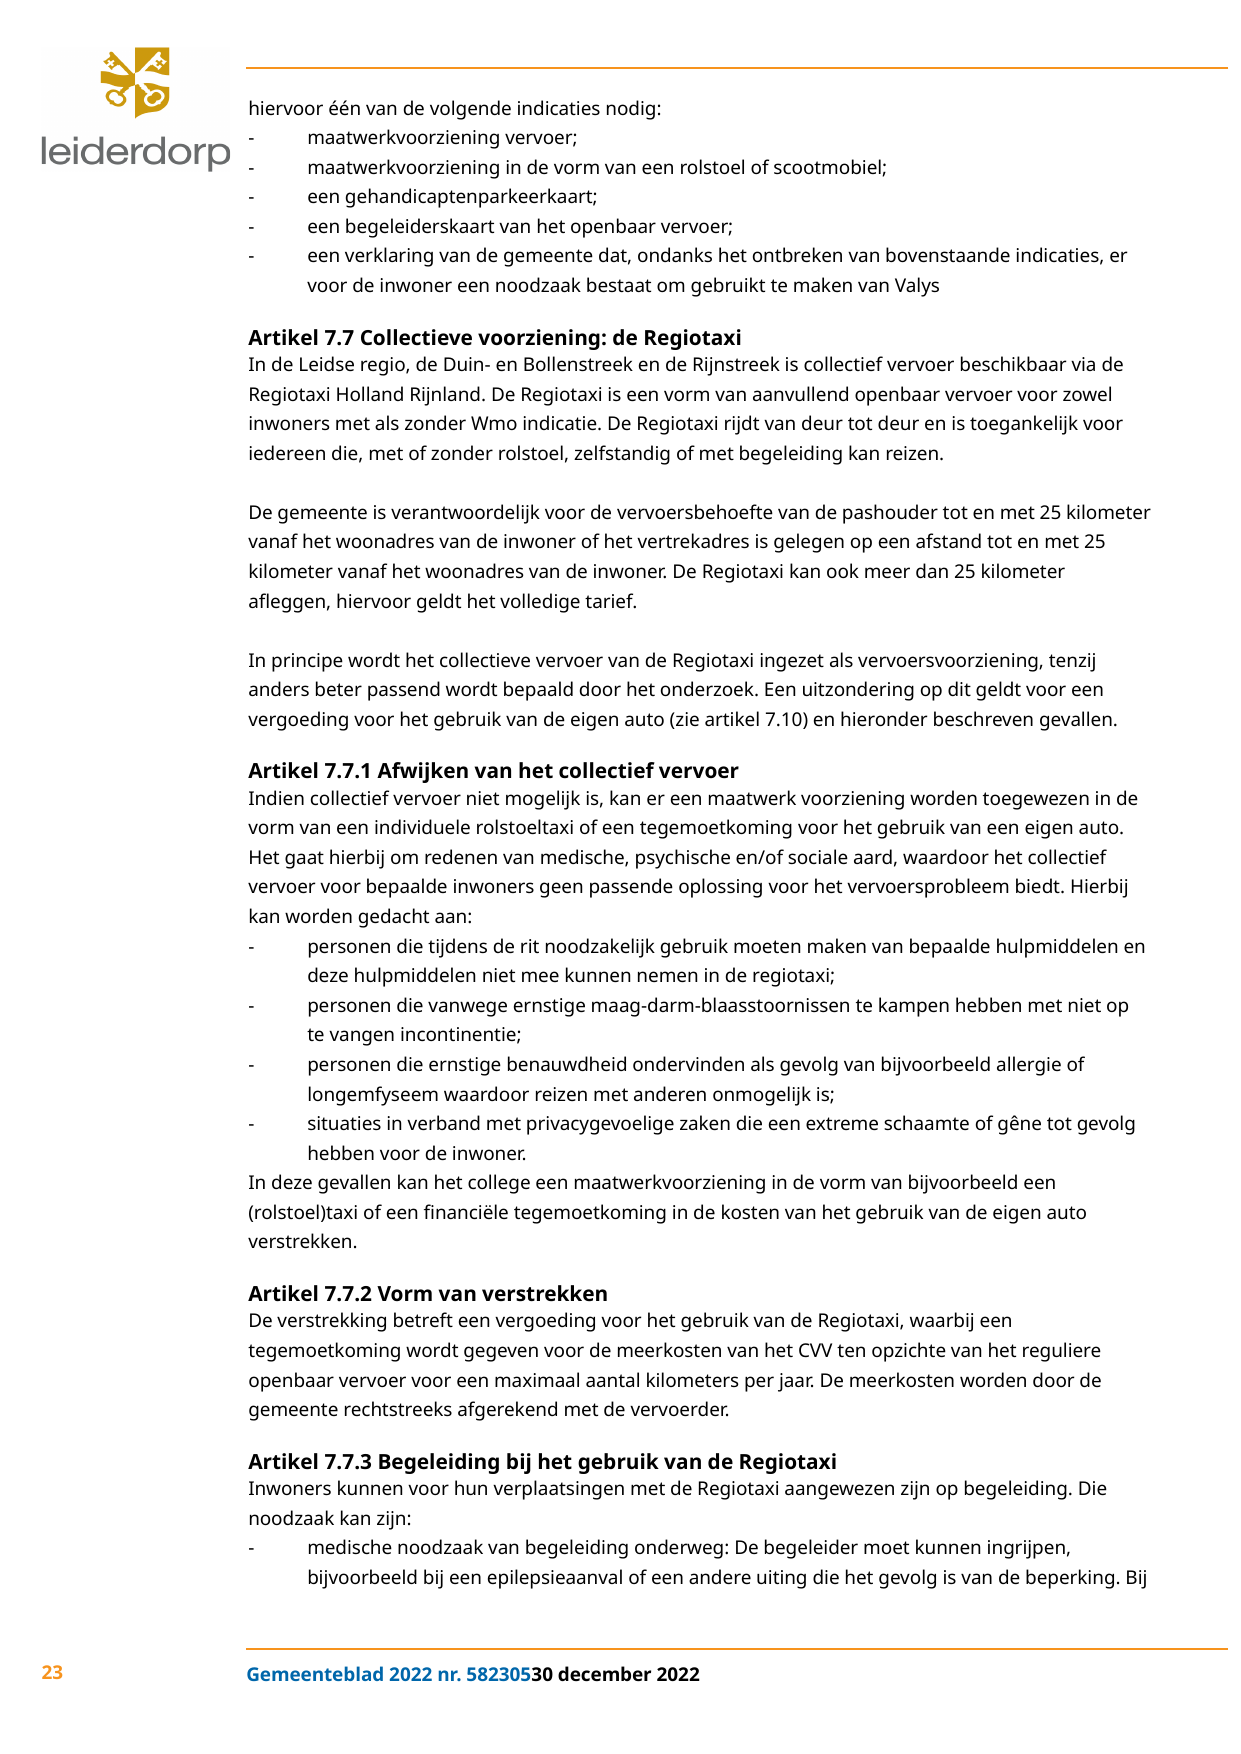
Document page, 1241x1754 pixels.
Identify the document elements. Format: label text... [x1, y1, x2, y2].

text Indien collectief vervoer niet mogelijk is, kan er een maatwerk voorziening worden toegewezen in de vorm van een individuele rolstoeltaxi of een tegemoetkoming voor het gebruik van een eigen auto. Het gaat hierbij om redenen van medische, psychische en/of sociale aard, waardoor het collectief vervoer voor bepaalde inwoners geen passende oplossing voor het vervoersprobleem biedt. Hierbij kan worden gedacht aan: [248, 785, 1152, 929]
text In de Leidse regio, de Duin- en Bollenstreek en de Rijnstreek is collectief vervoer beschikbaar via de Regiotaxi Holland Rijnland. De Regiotaxi is een vorm van aanvullend openbaar vervoer voor zowel inwoners met als zonder Wmo indicatie. De Regiotaxi rijdt van deur tot deur en is toegankelijk voor iedereen die, met of zonder rolstoel, zelfstandig of met begeleiding kan reizen. [248, 351, 1152, 466]
list personen die vanwege ernstige maag-darm-blaasstoornissen te kampen hebben met niet op te vangen incontinentie; [248, 992, 1152, 1047]
list een begeleiderskaart van het openbaar vervoer; [248, 213, 1152, 239]
list een verklaring van de gemeente dat, ondanks het ontbreken van bovenstaande indicaties, er voor de inwoner een noodzaak bestaat om gebruikt te maken van Valys [248, 243, 1152, 298]
text Artikel 7.7.3 Begeleiding bij het gebruik van de Regiotaxi [248, 1447, 1152, 1475]
list medische noodzaak van begeleiding onderweg: De begeleider moet kunnen ingrijpen, bijvoorbeeld bij een epilepsieaanval of een andere uiting die het gevolg is van de beperking. Bij [248, 1534, 1152, 1590]
text De verstrekking betreft een vergoeding voor het gebruik van de Regiotaxi, waarbij een tegemoetkoming wordt gegeven voor de meerkosten van het CVV ten opzichte van het reguliere openbaar vervoer voor een maximaal aantal kilometers per jaar. De meerkosten worden door de gemeente rechtstreeks afgerekend met de vervoerder. [248, 1308, 1152, 1422]
text Artikel 7.7.1 Afwijken van het collectief vervoer [248, 757, 1152, 785]
list situaties in verband met privacygevoelige zaken die een extreme schaamte of gêne tot gevolg hebben voor de inwoner. [248, 1110, 1152, 1166]
text Artikel 7.7.2 Vorm van verstrekken [248, 1279, 1152, 1308]
list personen die ernstige benauwdheid ondervinden als gevolg van bijvoorbeeld allergie of longemfyseem waardoor reizen met anderen onmogelijk is; [248, 1051, 1152, 1107]
text hiervoor één van de volgende indicaties nodig: [248, 95, 1152, 121]
text In deze gevallen kan het college een maatwerkvoorziening in de vorm van bijvoorbeeld een (rolstoel)taxi of een financiële tegemoetkoming in de kosten van het gebruik van de eigen auto verstrekken. [248, 1169, 1152, 1254]
list personen die tijdens de rit noodzakelijk gebruik moeten maken van bepaalde hulpmiddelen en deze hulpmiddelen niet mee kunnen nemen in de regiotaxi; [248, 933, 1152, 988]
text In principe wordt het collectieve vervoer van de Regiotaxi ingezet als vervoersvoorziening, tenzij anders beter passend wordt bepaald door het onderzoek. Een uitzondering op dit geldt voor een vergoeding voor het gebruik van de eigen auto (zie artikel 7.10) en hieronder beschreven gevallen. [248, 647, 1152, 732]
picture [41, 47, 231, 172]
text Inwoners kunnen voor hun verplaatsingen met de Regiotaxi aangewezen zijn op begeleiding. Die noodzaak kan zijn: [248, 1475, 1152, 1531]
list maatwerkvoorziening in de vorm van een rolstoel of scootmobiel; [248, 154, 1152, 180]
list maatwerkvoorziening vervoer; [248, 124, 1152, 150]
list een gehandicaptenparkeerkaart; [248, 183, 1152, 209]
text Artikel 7.7 Collectieve voorziening: de Regiotaxi [248, 323, 1152, 351]
text De gemeente is verantwoordelijk voor de vervoersbehoefte van de pashouder tot en met 25 kilometer vanaf het woonadres van de inwoner of het vertrekadres is gelegen op een afstand tot en met 25 kilometer vanaf het woonadres van de inwoner. De Regiotaxi kan ook meer dan 25 kilometer afleggen, hiervoor geldt het volledige tarief. [248, 499, 1152, 613]
